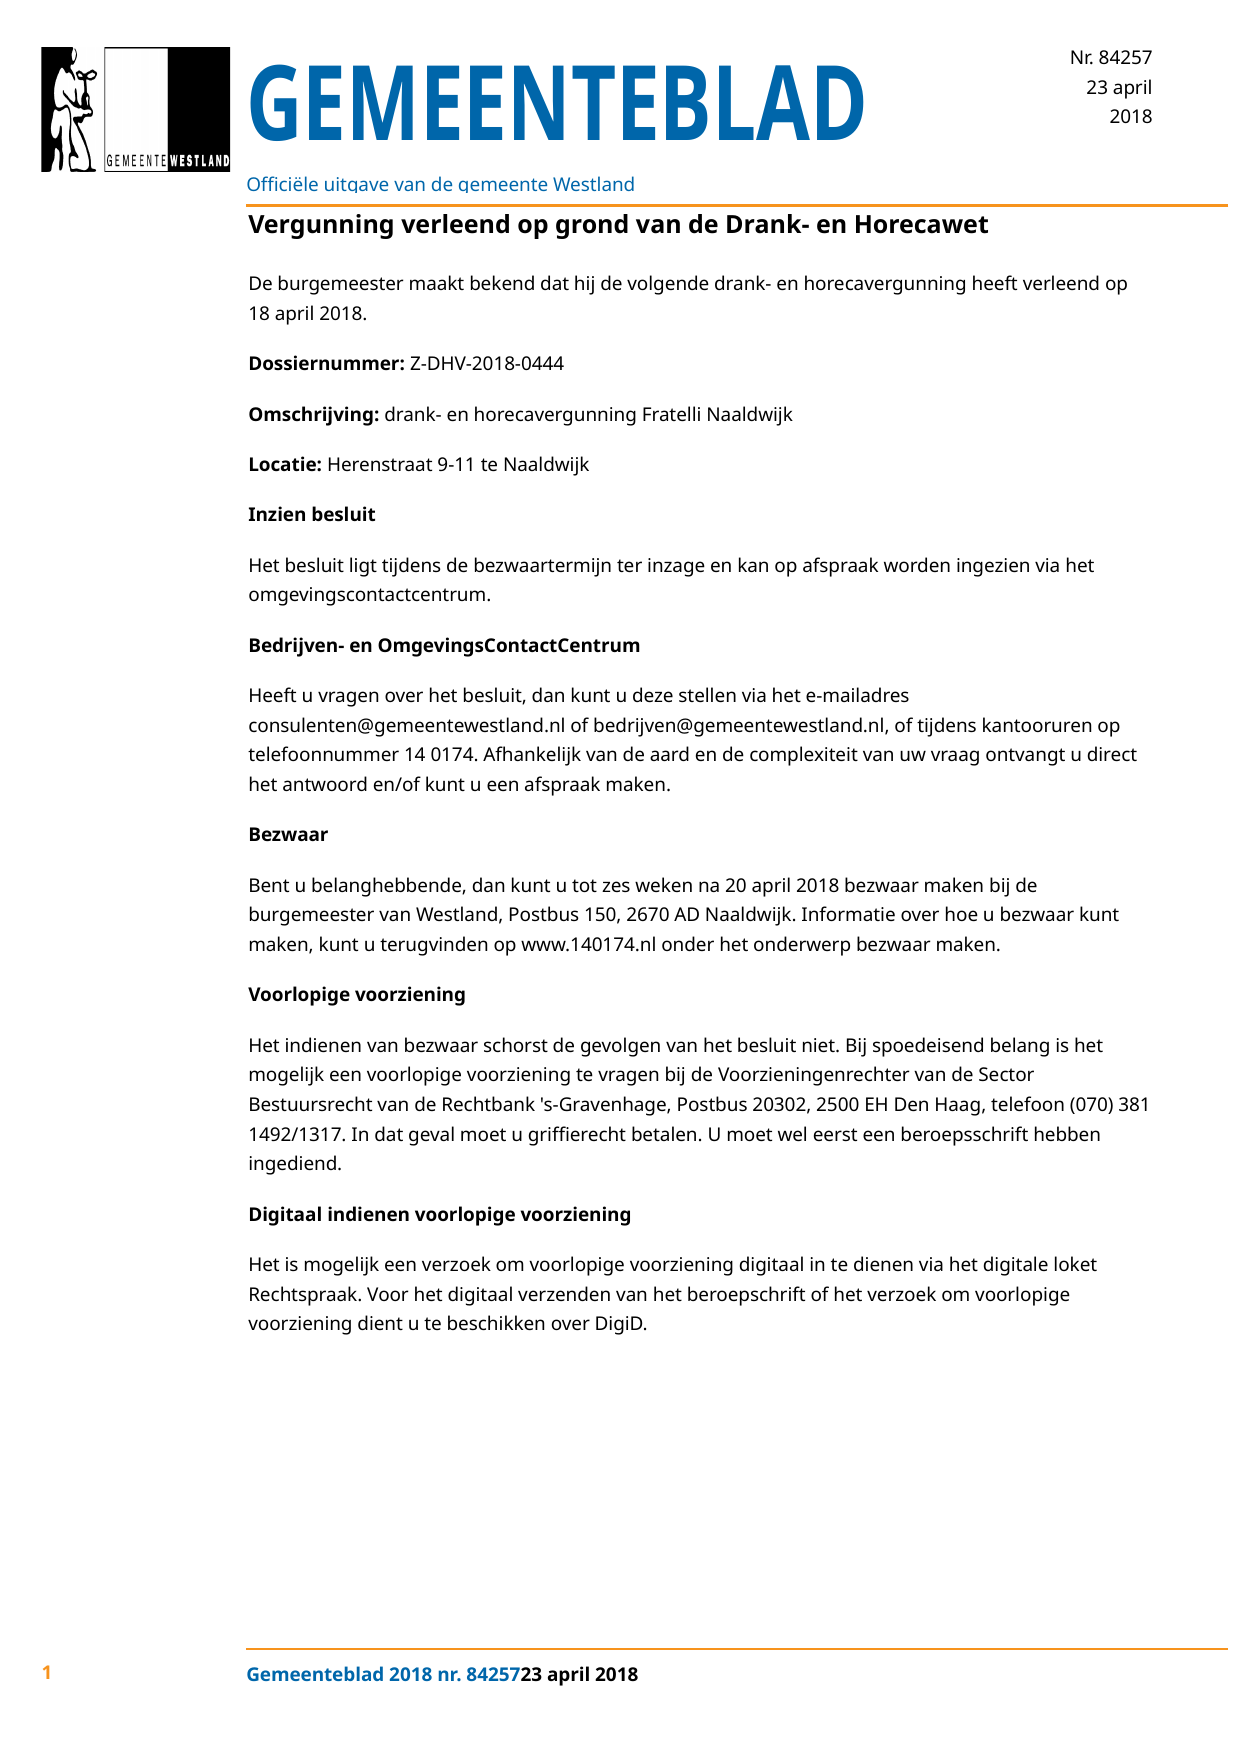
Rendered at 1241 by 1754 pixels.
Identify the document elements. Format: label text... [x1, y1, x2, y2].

text Heeft u vragen over het besluit, dan kunt u deze stellen via het e-mailadres consulenten@gemeentewestland.nl of bedrijven@gemeentewestland.nl, of tijdens kantooruren op telefoonnummer 14 0174. Afhankelijk van de aard en de complexiteit van uw vraag ontvangt u direct het antwoord en/of kunt u een afspraak maken. [248, 682, 1152, 797]
text Het indienen van bezwaar schorst de gevolgen van het besluit niet. Bij spoedeisend belang is het mogelijk een voorlopige voorziening te vragen bij de Voorzieningenrechter van de Sector Bestuursrecht van de Rechtbank 's-Gravenhage, Postbus 20302, 2500 EH Den Haag, telefoon (070) 381 1492/1317. In dat geval moet u griffierecht betalen. U moet wel eerst een beroepsschrift hebben ingediend. [248, 1032, 1152, 1176]
text Bedrijven- en OmgevingsContactCentrum [248, 632, 1152, 658]
text Digitaal indienen voorlopige voorziening [248, 1201, 1152, 1226]
text Bezwaar [248, 822, 1152, 847]
text Locatie: Herenstraat 9-11 te Naaldwijk [248, 451, 1152, 477]
text Het is mogelijk een verzoek om voorlopige voorziening digitaal in te dienen via het digitale loket Rechtspraak. Voor het digitaal verzenden van het beroepschrift of het verzoek om voorlopige voorziening dient u te beschikken over DigiD. [248, 1251, 1152, 1336]
text Het besluit ligt tijdens de bezwaartermijn ter inzage en kan op afspraak worden ingezien via het omgevingscontactcentrum. [248, 552, 1152, 607]
text Omschrijving: drank- en horecavergunning Fratelli Naaldwijk [248, 401, 1152, 426]
text Dossiernummer: Z-DHV-2018-0444 [248, 350, 1152, 376]
text De burgemeester maakt bekend dat hij de volgende drank- en horecavergunning heeft verleend op 18 april 2018. [248, 270, 1152, 326]
text Bent u belanghebbende, dan kunt u tot zes weken na 20 april 2018 bezwaar maken bij de burgemeester van Westland, Postbus 150, 2670 AD Naaldwijk. Informatie over hoe u bezwaar kunt maken, kunt u terugvinden op www.140174.nl onder het onderwerp bezwaar maken. [248, 872, 1152, 957]
text Inzien besluit [248, 502, 1152, 527]
picture [41, 47, 231, 172]
text Vergunning verleend op grond van de Drank- en Horecawet [248, 207, 1152, 241]
text Voorlopige voorziening [248, 982, 1152, 1007]
